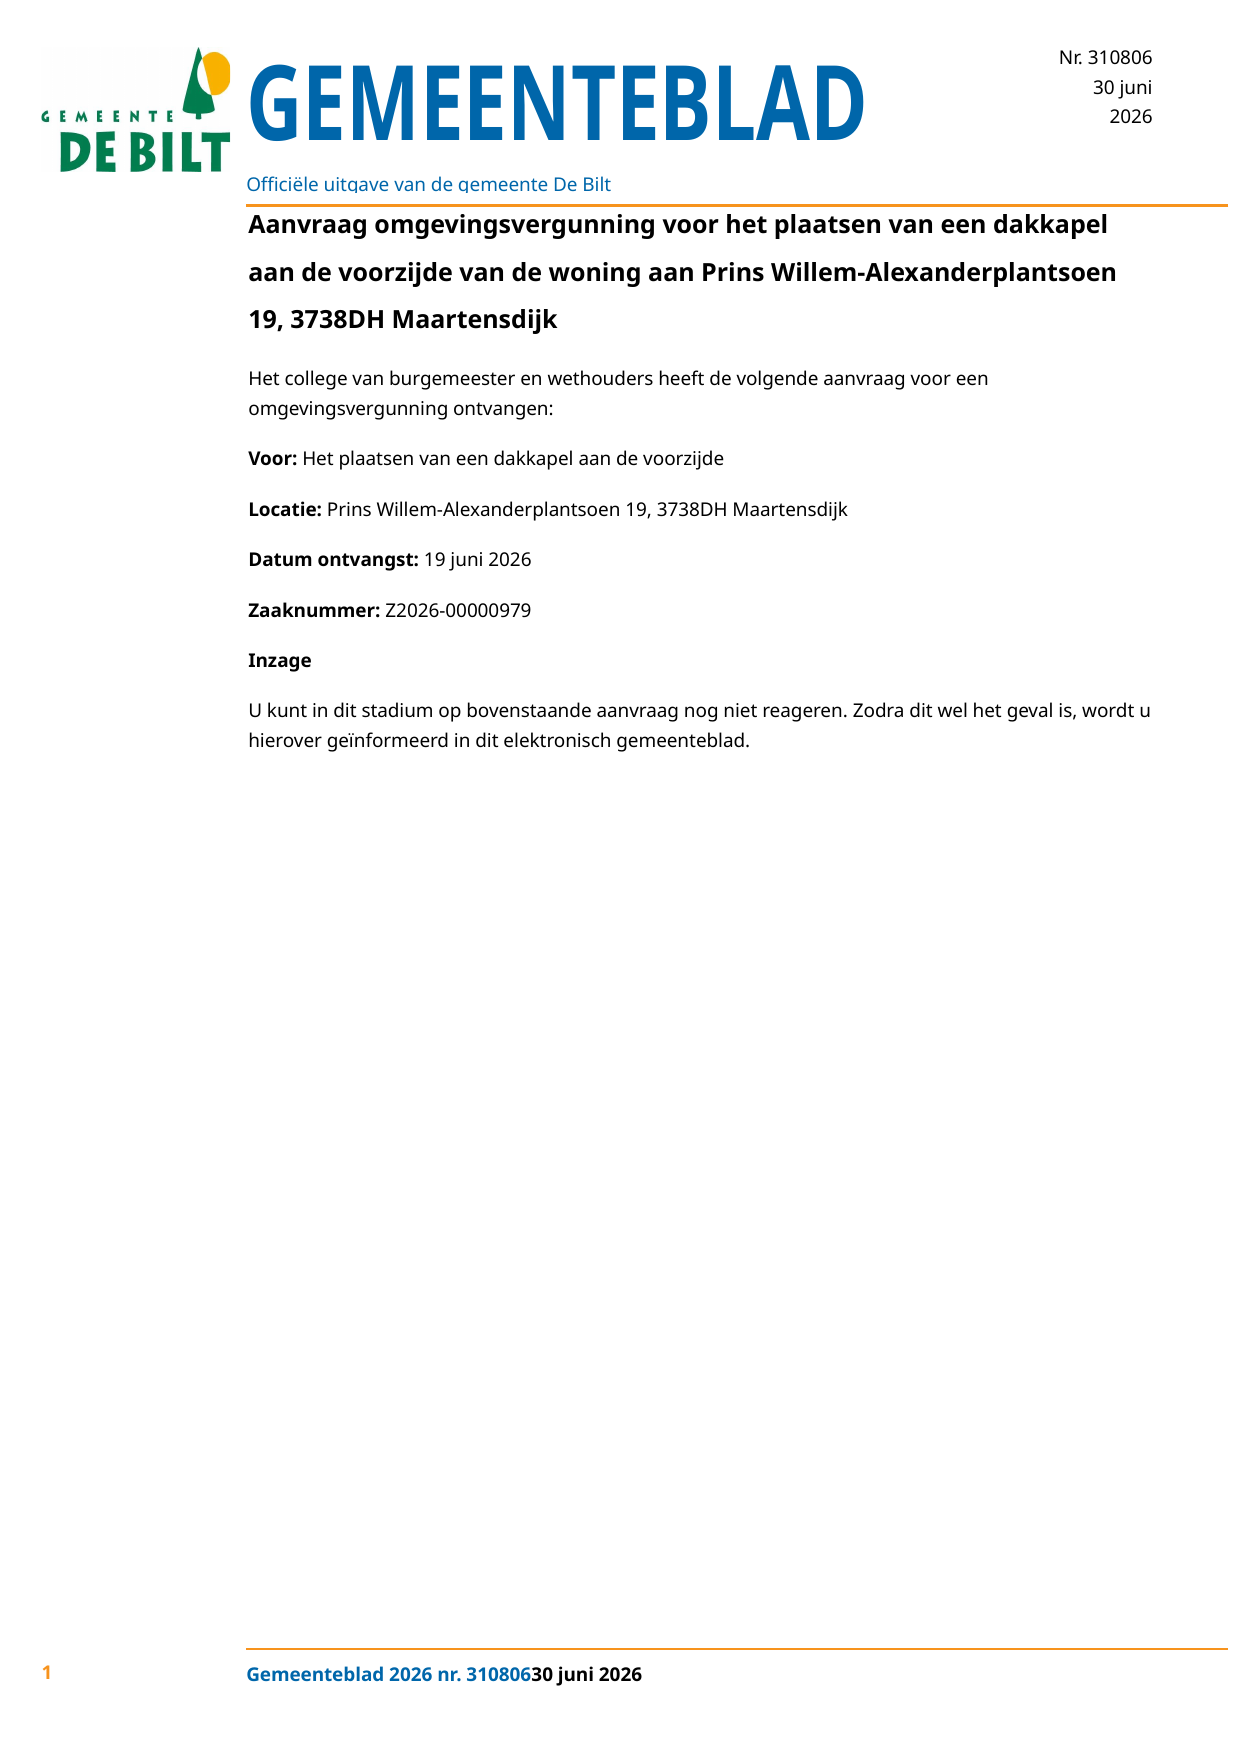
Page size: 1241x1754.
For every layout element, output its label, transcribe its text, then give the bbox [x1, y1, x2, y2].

text Aanvraag omgevingsvergunning voor het plaatsen van een dakkapel aan de voorzijde van de woning aan Prins Willem-Alexanderplantsoen 19, 3738DH Maartensdijk [248, 207, 1152, 336]
picture [41, 47, 231, 172]
text U kunt in dit stadium op bovenstaande aanvraag nog niet reageren. Zodra dit wel het geval is, wordt u hierover geïnformeerd in dit elektronisch gemeenteblad. [248, 698, 1152, 753]
text Locatie: Prins Willem-Alexanderplantsoen 19, 3738DH Maartensdijk [248, 496, 1152, 522]
text Datum ontvangst: 19 juni 2026 [248, 546, 1152, 572]
text Het college van burgemeester en wethouders heeft de volgende aanvraag voor een omgevingsvergunning ontvangen: [248, 366, 1152, 421]
text Zaaknummer: Z2026-00000979 [248, 597, 1152, 622]
text Inzage [248, 647, 1152, 673]
text Voor: Het plaatsen van een dakkapel aan de voorzijde [248, 446, 1152, 471]
